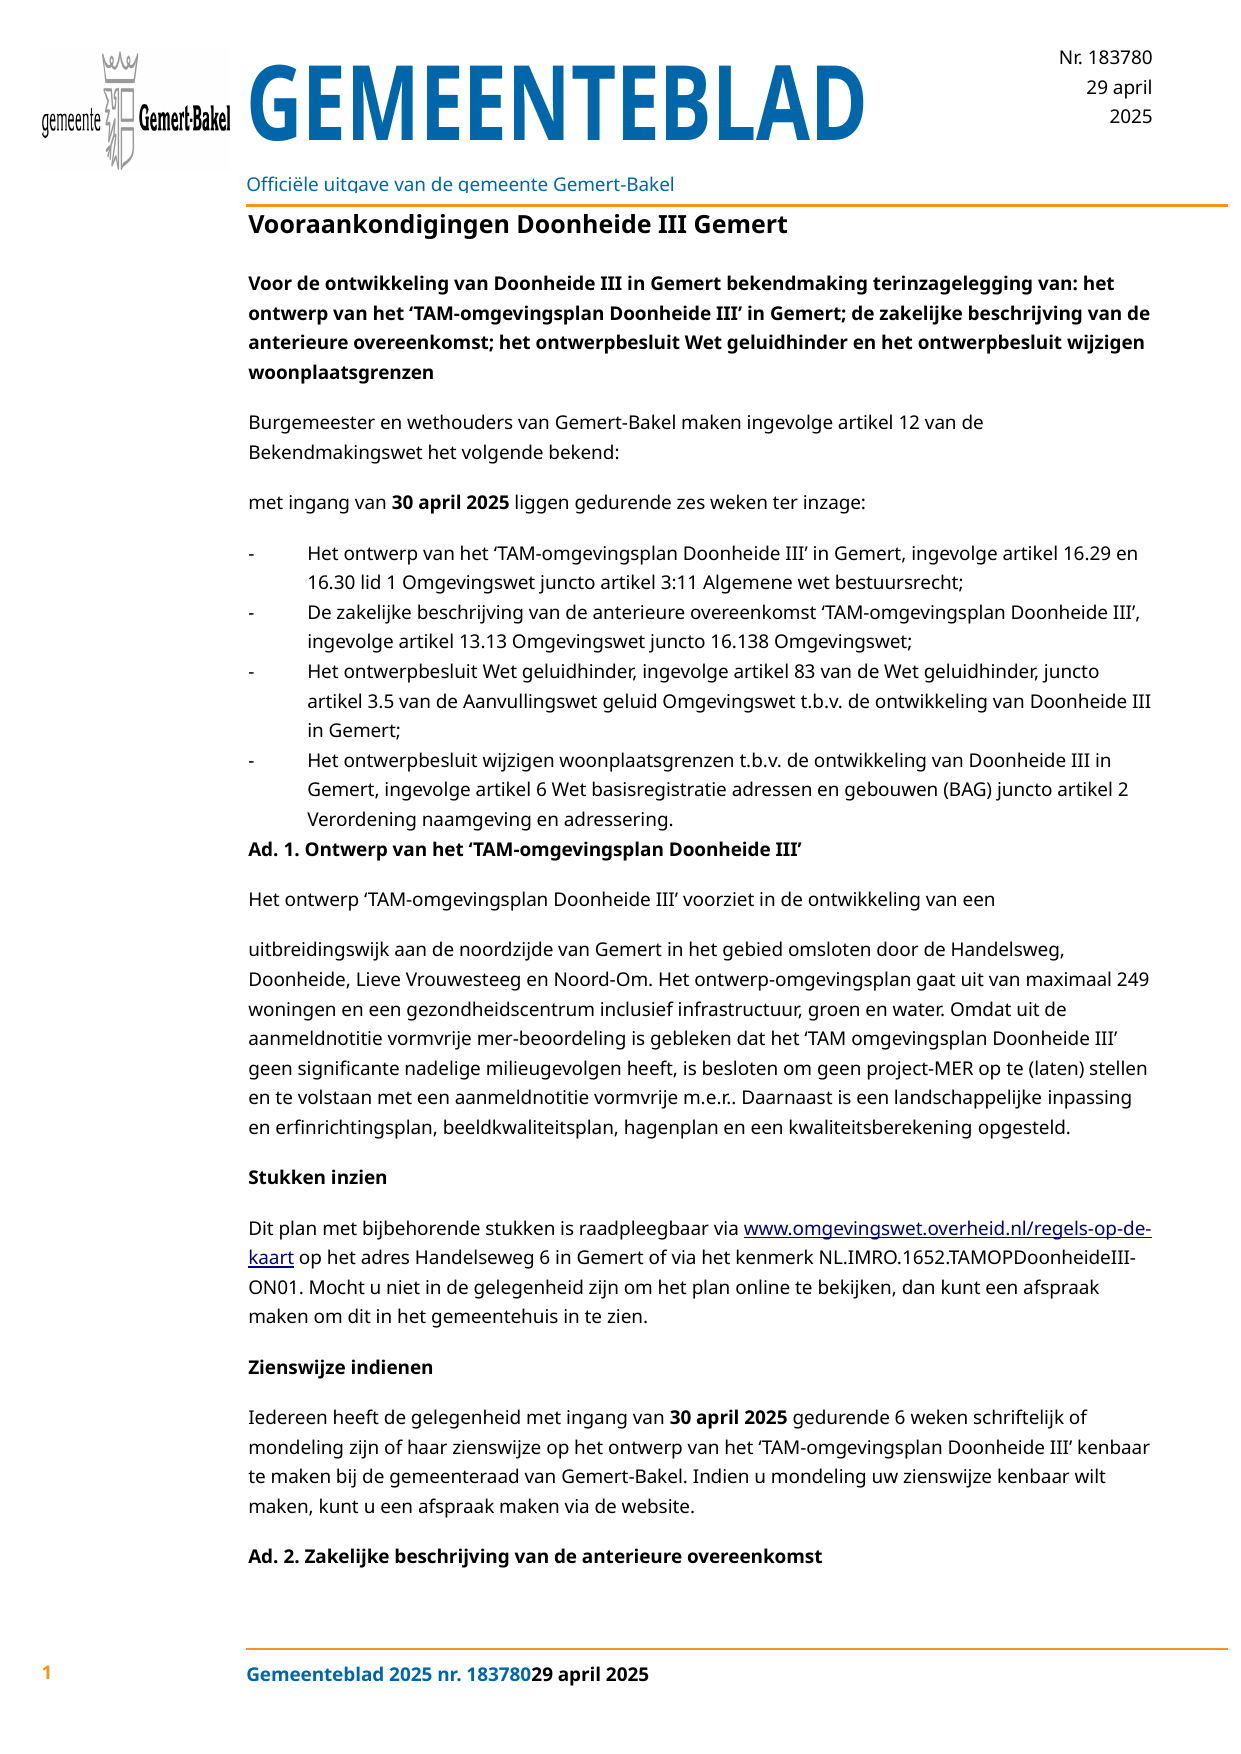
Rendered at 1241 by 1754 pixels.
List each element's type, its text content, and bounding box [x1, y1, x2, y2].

text Iedereen heeft de gelegenheid met ingang van 30 april 2025 gedurende 6 weken schriftelijk of mondeling zijn of haar zienswijze op het ontwerp van het ‘TAM-omgevingsplan Doonheide III’ kenbaar te maken bij de gemeenteraad van Gemert-Bakel. Indien u mondeling uw zienswijze kenbaar wilt maken, kunt u een afspraak maken via de website. [248, 1404, 1152, 1519]
text Het ontwerp ‘TAM-omgevingsplan Doonheide III’ voorziet in de ontwikkeling van een [248, 886, 1152, 912]
list Het ontwerpbesluit Wet geluidhinder, ingevolge artikel 83 van de Wet geluidhinder, juncto artikel 3.5 van de Aanvullingswet geluid Omgevingswet t.b.v. de ontwikkeling van Doonheide III in Gemert; [248, 658, 1152, 743]
text Burgemeester en wethouders van Gemert-Bakel maken ingevolge artikel 12 van de Bekendmakingswet het volgende bekend: [248, 409, 1152, 465]
text Stukken inzien [248, 1164, 1152, 1190]
text Voor de ontwikkeling van Doonheide III in Gemert bekendmaking terinzagelegging van: het ontwerp van het ‘TAM-omgevingsplan Doonheide III’ in Gemert; de zakelijke beschrijving van de anterieure overeenkomst; het ontwerpbesluit Wet geluidhinder en het ontwerpbesluit wijzigen woonplaatsgrenzen [248, 270, 1152, 385]
text uitbreidingswijk aan de noordzijde van Gemert in het gebied omsloten door de Handelsweg, Doonheide, Lieve Vrouwesteeg en Noord-Om. Het ontwerp-omgevingsplan gaat uit van maximaal 249 woningen en een gezondheidscentrum inclusief infrastructuur, groen en water. Omdat uit de aanmeldnotitie vormvrije mer-beoordeling is gebleken dat het ‘TAM omgevingsplan Doonheide III’ geen significante nadelige milieugevolgen heeft, is besloten om geen project-MER op te (laten) stellen en te volstaan met een aanmeldnotitie vormvrije m.e.r.. Daarnaast is een landschappelijke inpassing en erfinrichtingsplan, beeldkwaliteitsplan, hagenplan en een kwaliteitsberekening opgesteld. [248, 937, 1152, 1140]
list Het ontwerp van het ‘TAM-omgevingsplan Doonheide III’ in Gemert, ingevolge artikel 16.29 en 16.30 lid 1 Omgevingswet juncto artikel 3:11 Algemene wet bestuursrecht; [248, 540, 1152, 595]
text Vooraankondigingen Doonheide III Gemert [248, 207, 1152, 241]
text Ad. 1. Ontwerp van het ‘TAM-omgevingsplan Doonheide III’ [248, 836, 1152, 861]
list De zakelijke beschrijving van de anterieure overeenkomst ‘TAM-omgevingsplan Doonheide III’, ingevolge artikel 13.13 Omgevingswet juncto 16.138 Omgevingswet; [248, 599, 1152, 654]
text Ad. 2. Zakelijke beschrijving van de anterieure overeenkomst [248, 1544, 1152, 1569]
list Het ontwerpbesluit wijzigen woonplaatsgrenzen t.b.v. de ontwikkeling van Doonheide III in Gemert, ingevolge artikel 6 Wet basisregistratie adressen en gebouwen (BAG) juncto artikel 2 Verordening naamgeving en adressering. [248, 747, 1152, 832]
text Dit plan met bijbehorende stukken is raadpleegbaar via www.omgevingswet.overheid.nl/regels-op-de-kaart op het adres Handelseweg 6 in Gemert of via het kenmerk NL.IMRO.1652.TAMOPDoonheideIII-ON01. Mocht u niet in de gelegenheid zijn om het plan online te bekijken, dan kunt een afspraak maken om dit in het gemeentehuis in te zien. [248, 1215, 1152, 1329]
picture [41, 47, 231, 172]
text Zienswijze indienen [248, 1354, 1152, 1380]
text met ingang van 30 april 2025 liggen gedurende zes weken ter inzage: [248, 489, 1152, 515]
